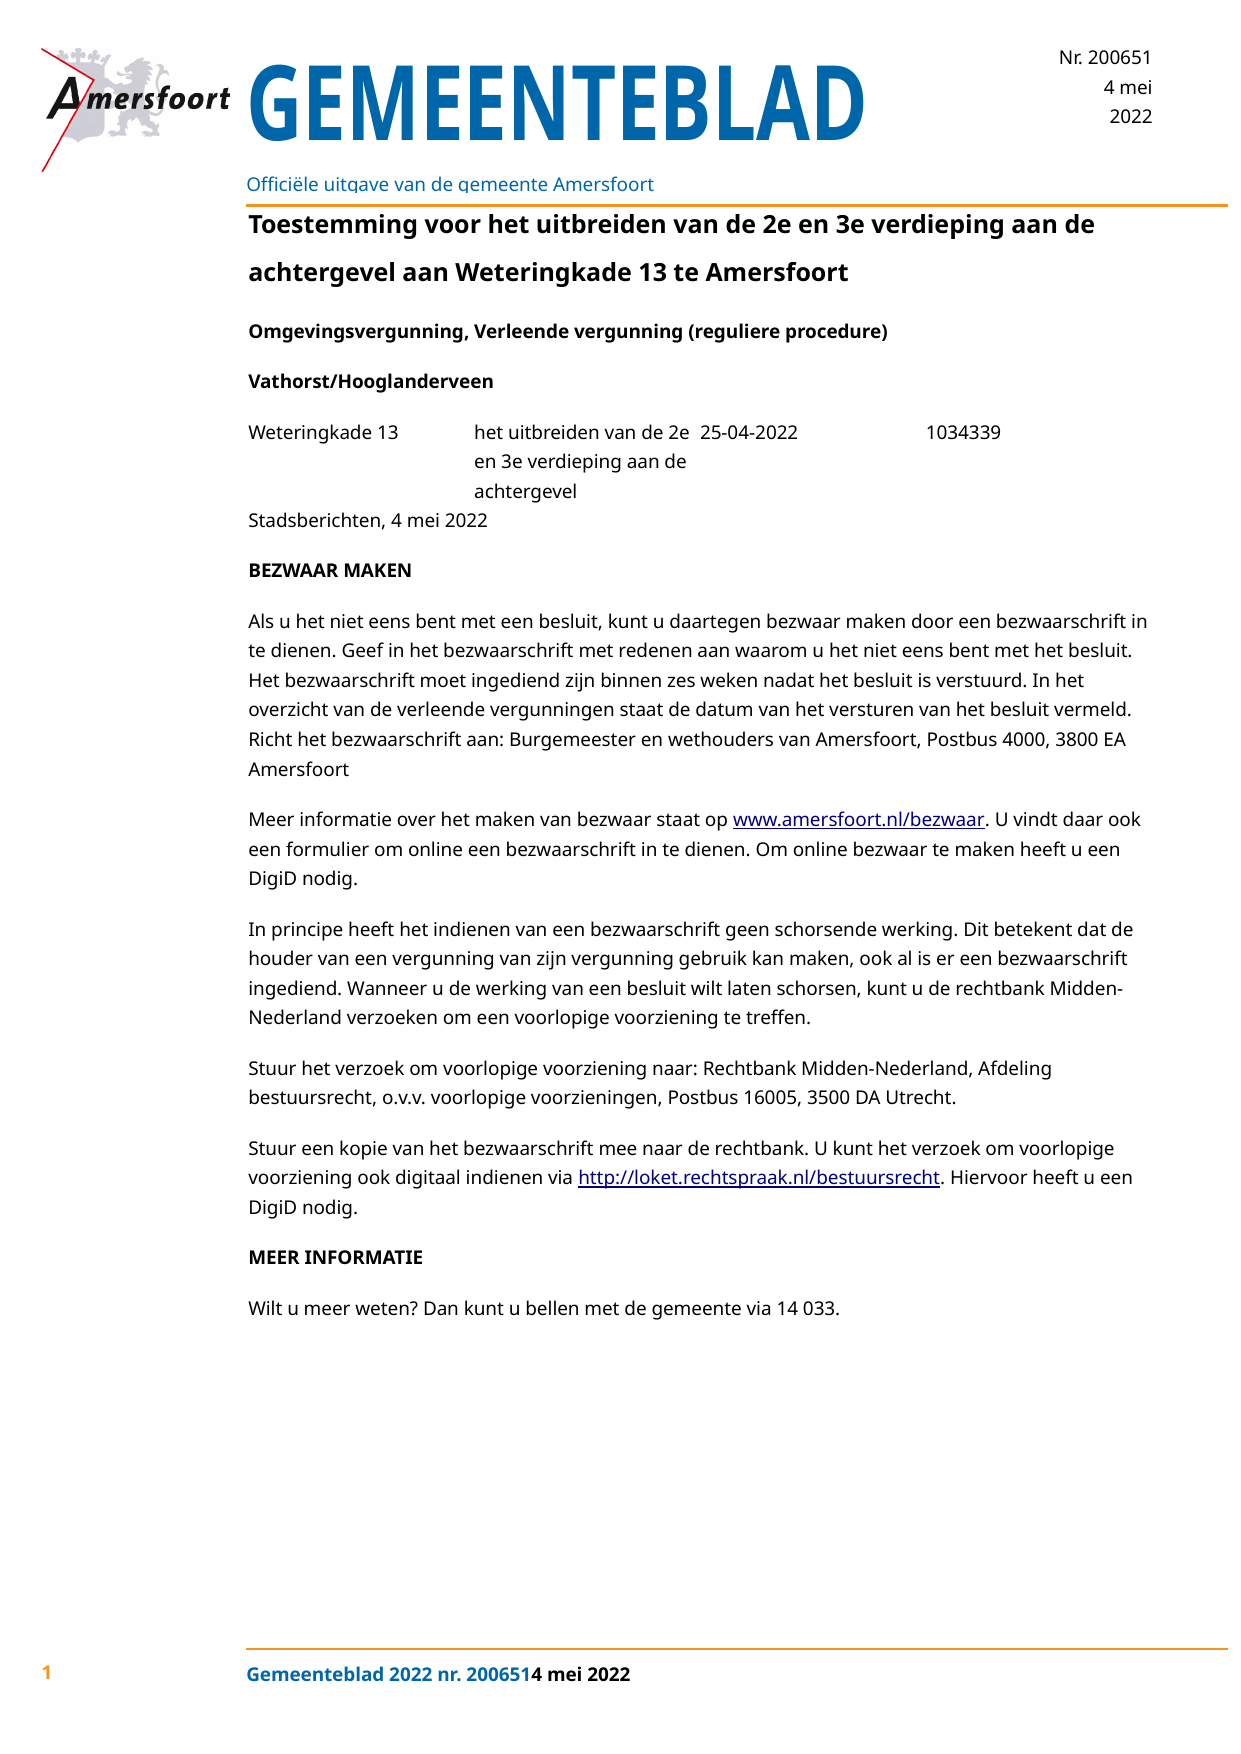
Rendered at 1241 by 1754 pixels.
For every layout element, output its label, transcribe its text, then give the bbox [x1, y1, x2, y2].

text Stuur een kopie van het bezwaarschrift mee naar de rechtbank. U kunt het verzoek om voorlopige voorziening ook digitaal indienen via http://loket.rechtspraak.nl/bestuursrecht. Hiervoor heeft u een DigiD nodig. [248, 1135, 1152, 1220]
table_header 25-04-2022 [700, 419, 926, 504]
text Toestemming voor het uitbreiden van de 2e en 3e verdieping aan de achtergevel aan Weteringkade 13 te Amersfoort [248, 207, 1152, 288]
text Vathorst/Hooglanderveen [248, 368, 1152, 394]
picture [41, 47, 231, 172]
text Stuur het verzoek om voorlopige voorziening naar: Rechtbank Midden-Nederland, Afdeling bestuursrecht, o.v.v. voorlopige voorzieningen, Postbus 16005, 3500 DA Utrecht. [248, 1055, 1152, 1110]
table_header het uitbreiden van de 2e en 3e verdieping aan de achtergevel [474, 419, 700, 504]
text Als u het niet eens bent met een besluit, kunt u daartegen bezwaar maken door een bezwaarschrift in te dienen. Geef in het bezwaarschrift met redenen aan waarom u het niet eens bent met het besluit. Het bezwaarschrift moet ingediend zijn binnen zes weken nadat het besluit is verstuurd. In het overzicht van de verleende vergunningen staat de datum van het versturen van het besluit vermeld. Richt het bezwaarschrift aan: Burgemeester en wethouders van Amersfoort, Postbus 4000, 3800 EA Amersfoort [248, 608, 1152, 781]
text MEER INFORMATIE [248, 1244, 1152, 1270]
text BEZWAAR MAKEN [248, 557, 1152, 583]
table_header 1034339 [926, 419, 1152, 504]
text Omgevingsvergunning, Verleende vergunning (reguliere procedure) [248, 318, 1152, 344]
text Wilt u meer weten? Dan kunt u bellen met de gemeente via 14 033. [248, 1295, 1152, 1321]
text In principe heeft het indienen van een bezwaarschrift geen schorsende werking. Dit betekent dat de houder van een vergunning van zijn vergunning gebruik kan maken, ook al is er een bezwaarschrift ingediend. Wanneer u de werking van een besluit wilt laten schorsen, kunt u de rechtbank Midden-Nederland verzoeken om een voorlopige voorziening te treffen. [248, 916, 1152, 1030]
text Meer informatie over het maken van bezwaar staat op www.amersfoort.nl/bezwaar. U vindt daar ook een formulier om online een bezwaarschrift in te dienen. Om online bezwaar te maken heeft u een DigiD nodig. [248, 806, 1152, 891]
table_header Weteringkade 13 [248, 419, 474, 504]
text Stadsberichten, 4 mei 2022 [248, 507, 1152, 533]
